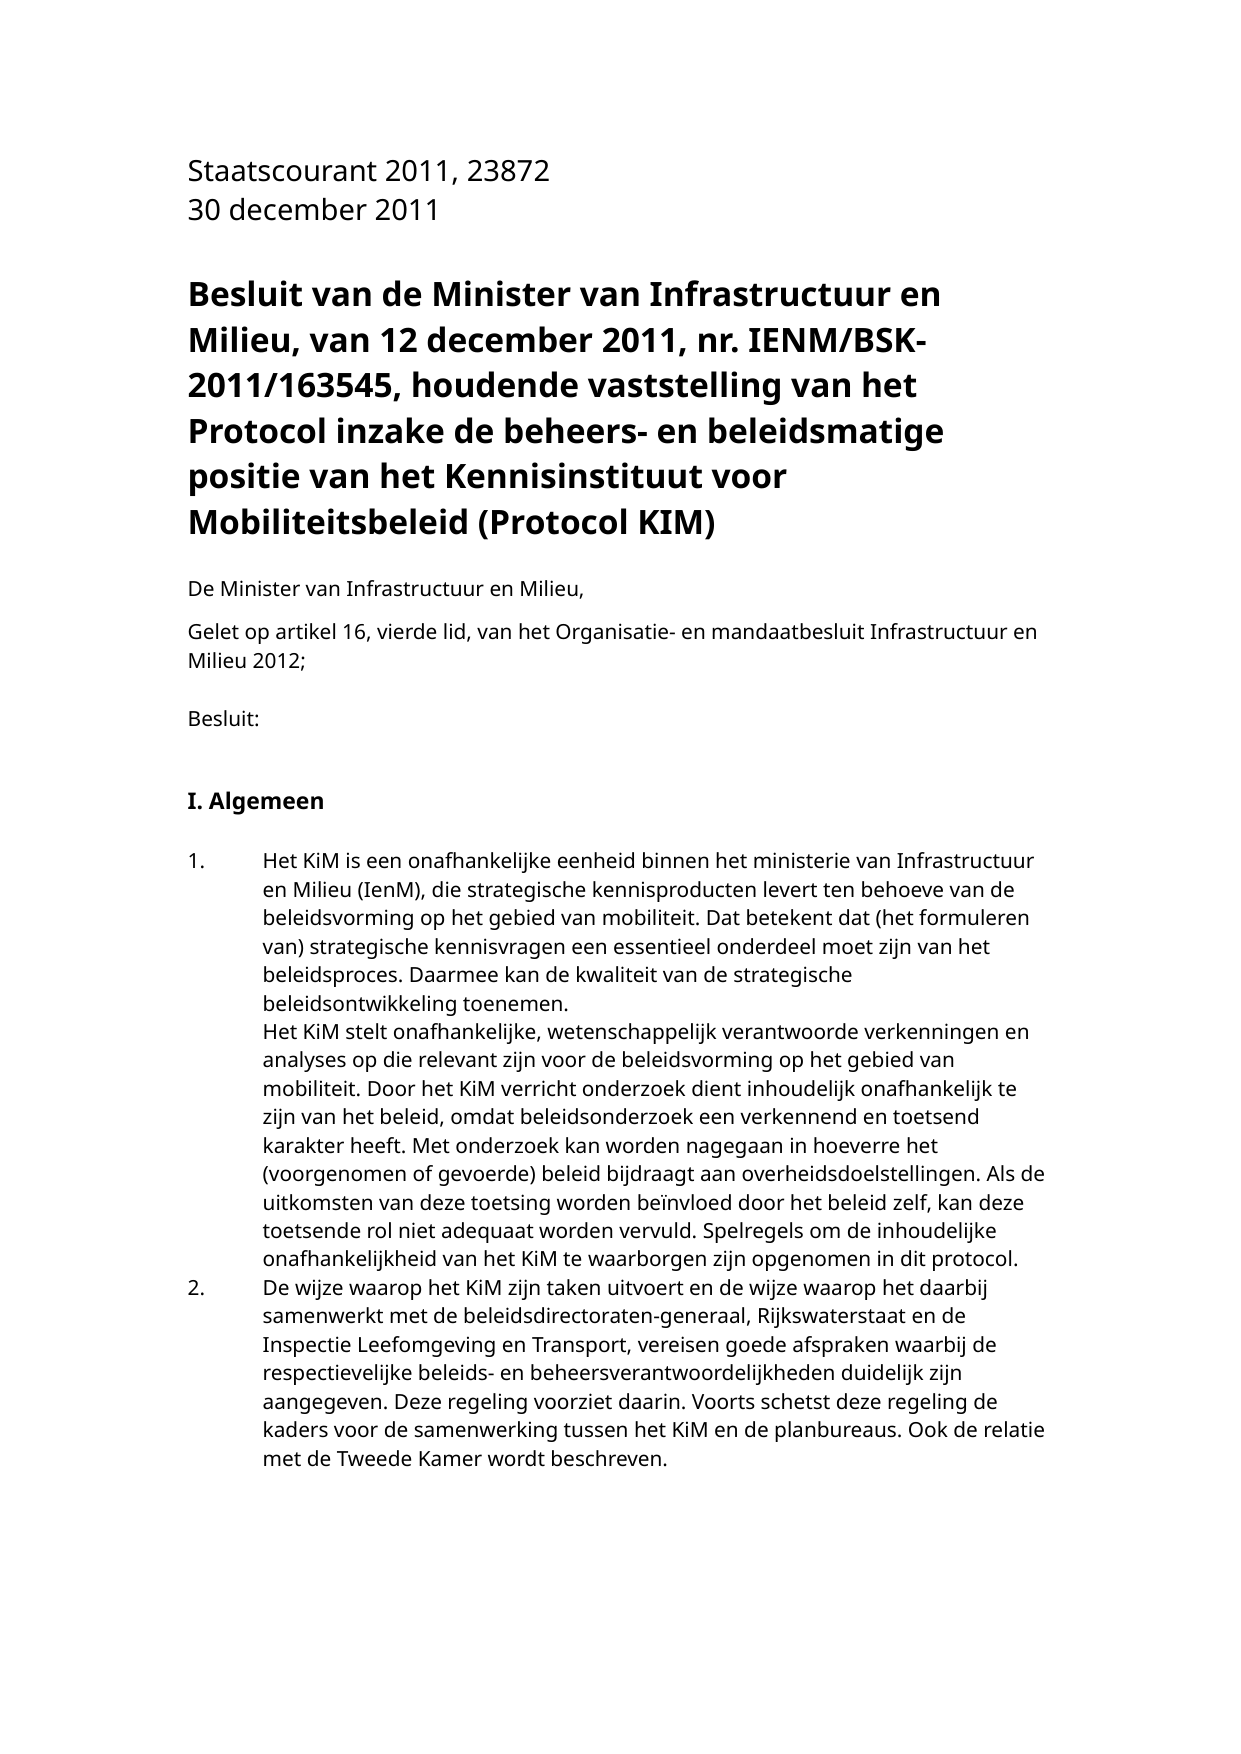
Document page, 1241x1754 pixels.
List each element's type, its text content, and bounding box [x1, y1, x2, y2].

text Besluit: [187, 704, 1053, 733]
list Het KiM stelt onafhankelijke, wetenschappelijk verantwoorde verkenningen en analyses op die relevant zijn voor de beleidsvorming op het gebied van mobiliteit. Door het KiM verricht onderzoek dient inhoudelijk onafhankelijk te zijn van het beleid, omdat beleidsonderzoek een verkennend en toetsend karakter heeft. Met onderzoek kan worden nagegaan in hoeverre het (voorgenomen of gevoerde) beleid bijdraagt aan overheidsdoelstellingen. Als de uitkomsten van deze toetsing worden beïnvloed door het beleid zelf, kan deze toetsende rol niet adequaat worden vervuld. Spelregels om de inhoudelijke onafhankelijkheid van het KiM te waarborgen zijn opgenomen in dit protocol. [187, 1017, 1053, 1273]
text Staatscourant 2011, 23872 [187, 150, 1053, 190]
text De Minister van Infrastructuur en Milieu, [187, 574, 1053, 602]
subtitle Besluit van de Minister van Infrastructuur en Milieu, van 12 december 2011, nr. IENM/BSK-2011/163545, houdende vaststelling van het Protocol inzake de beheers- en beleidsmatige positie van het Kennisinstituut voor Mobiliteitsbeleid (Protocol KIM) [187, 271, 1053, 544]
text Gelet op artikel 16, vierde lid, van het Organisatie- en mandaatbesluit Infrastructuur en Milieu 2012; [187, 617, 1053, 674]
list De wijze waarop het KiM zijn taken uitvoert en de wijze waarop het daarbij samenwerkt met de beleidsdirectoraten-generaal, Rijkswaterstaat en de Inspectie Leefomgeving en Transport, vereisen goede afspraken waarbij de respectievelijke beleids- en beheersverantwoordelijkheden duidelijk zijn aangegeven. Deze regeling voorziet daarin. Voorts schetst deze regeling de kaders voor de samenwerking tussen het KiM en de planbureaus. Ook de relatie met de Tweede Kamer wordt beschreven. [187, 1273, 1053, 1472]
text 30 december 2011 [187, 190, 1053, 229]
list Het KiM is een onafhankelijke eenheid binnen het ministerie van Infrastructuur en Milieu (IenM), die strategische kennisproducten levert ten behoeve van de beleidsvorming op het gebied van mobiliteit. Dat betekent dat (het formuleren van) strategische kennisvragen een essentieel onderdeel moet zijn van het beleidsproces. Daarmee kan de kwaliteit van de strategische beleidsontwikkeling toenemen. [187, 846, 1053, 1017]
subtitle I. Algemeen [187, 785, 1053, 816]
